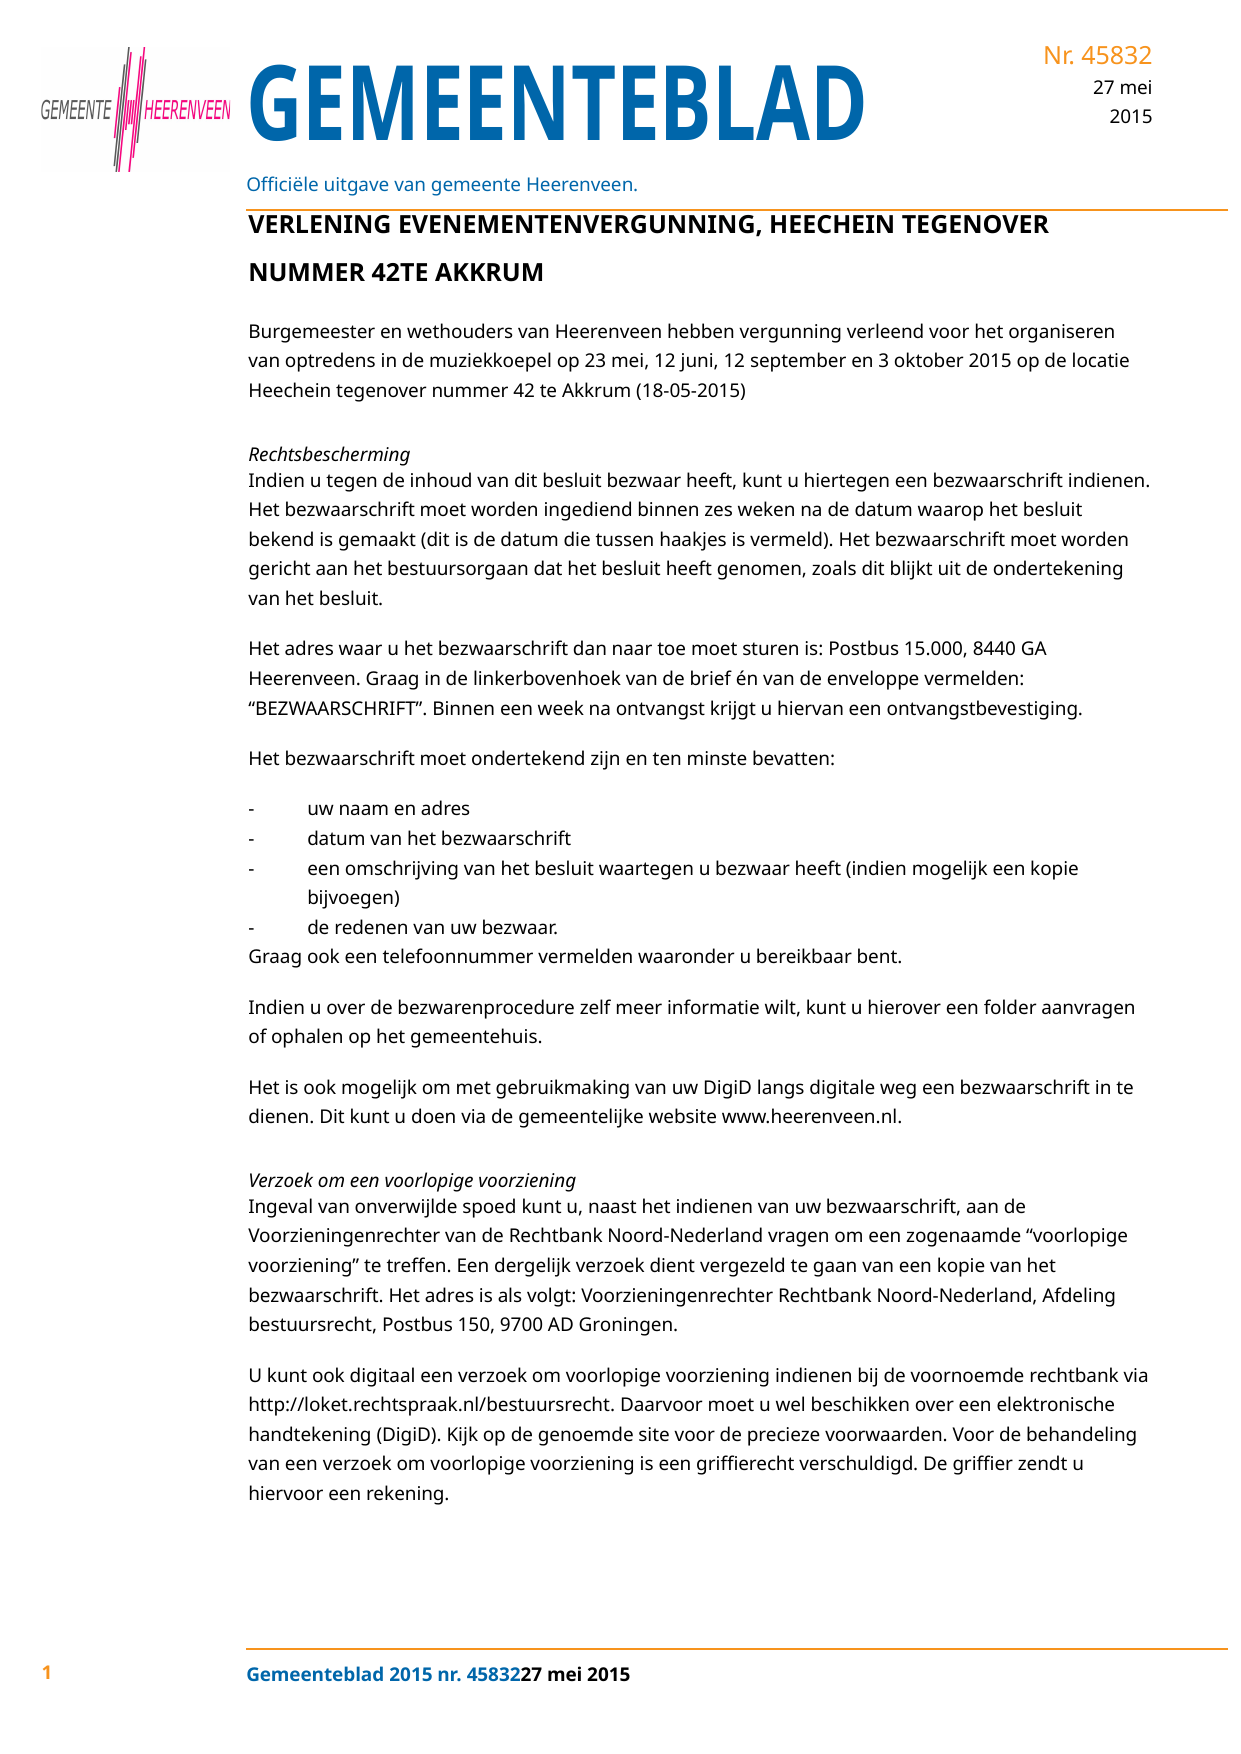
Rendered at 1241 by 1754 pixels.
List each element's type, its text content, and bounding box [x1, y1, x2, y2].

text Ingeval van onverwijlde spoed kunt u, naast het indienen van uw bezwaarschrift, aan de Voorzieningenrechter van de Rechtbank Noord-Nederland vragen om een zogenaamde “voorlopige voorziening” te treffen. Een dergelijk verzoek dient vergezeld te gaan van een kopie van het bezwaarschrift. Het adres is als volgt: Voorzieningenrechter Rechtbank Noord-Nederland, Afdeling bestuursrecht, Postbus 150, 9700 AD Groningen. [248, 1193, 1152, 1337]
text Burgemeester en wethouders van Heerenveen hebben vergunning verleend voor het organiseren van optredens in de muziekkoepel op 23 mei, 12 juni, 12 september en 3 oktober 2015 op de locatie Heechein tegenover nummer 42 te Akkrum (18-05-2015) [248, 318, 1152, 403]
picture [41, 47, 231, 172]
text Indien u tegen de inhoud van dit besluit bezwaar heeft, kunt u hiertegen een bezwaarschrift indienen. Het bezwaarschrift moet worden ingediend binnen zes weken na de datum waarop het besluit bekend is gemaakt (dit is de datum die tussen haakjes is vermeld). Het bezwaarschrift moet worden gericht aan het bestuursorgaan dat het besluit heeft genomen, zoals dit blijkt uit de ondertekening van het besluit. [248, 467, 1152, 611]
list uw naam en adres [248, 796, 1152, 821]
text Verzoek om een voorlopige voorziening [248, 1167, 1152, 1193]
text Rechtsbescherming [248, 441, 1152, 467]
text Het is ook mogelijk om met gebruikmaking van uw DigiD langs digitale weg een bezwaarschrift in te dienen. Dit kunt u doen via de gemeentelijke website www.heerenveen.nl. [248, 1074, 1152, 1129]
list een omschrijving van het besluit waartegen u bezwaar heeft (indien mogelijk een kopie bijvoegen) [248, 855, 1152, 910]
list datum van het bezwaarschrift [248, 825, 1152, 851]
text Het adres waar u het bezwaarschrift dan naar toe moet sturen is: Postbus 15.000, 8440 GA Heerenveen. Graag in de linkerbovenhoek van de brief én van de enveloppe vermelden: “BEZWAARSCHRIFT”. Binnen een week na ontvangst krijgt u hiervan een ontvangstbevestiging. [248, 636, 1152, 720]
text VERLENING EVENEMENTENVERGUNNING, HEECHEIN TEGENOVER NUMMER 42TE AKKRUM [248, 211, 1152, 288]
text Graag ook een telefoonnummer vermelden waaronder u bereikbaar bent. [248, 943, 1152, 969]
text U kunt ook digitaal een verzoek om voorlopige voorziening indienen bij de voornoemde rechtbank via http://loket.rechtspraak.nl/bestuursrecht. Daarvoor moet u wel beschikken over een elektronische handtekening (DigiD). Kijk op de genoemde site voor de precieze voorwaarden. Voor de behandeling van een verzoek om voorlopige voorziening is een griffierecht verschuldigd. De griffier zendt u hiervoor een rekening. [248, 1362, 1152, 1506]
text Indien u over de bezwarenprocedure zelf meer informatie wilt, kunt u hierover een folder aanvragen of ophalen op het gemeentehuis. [248, 994, 1152, 1049]
text Het bezwaarschrift moet ondertekend zijn en ten minste bevatten: [248, 745, 1152, 771]
list de redenen van uw bezwaar. [248, 914, 1152, 939]
